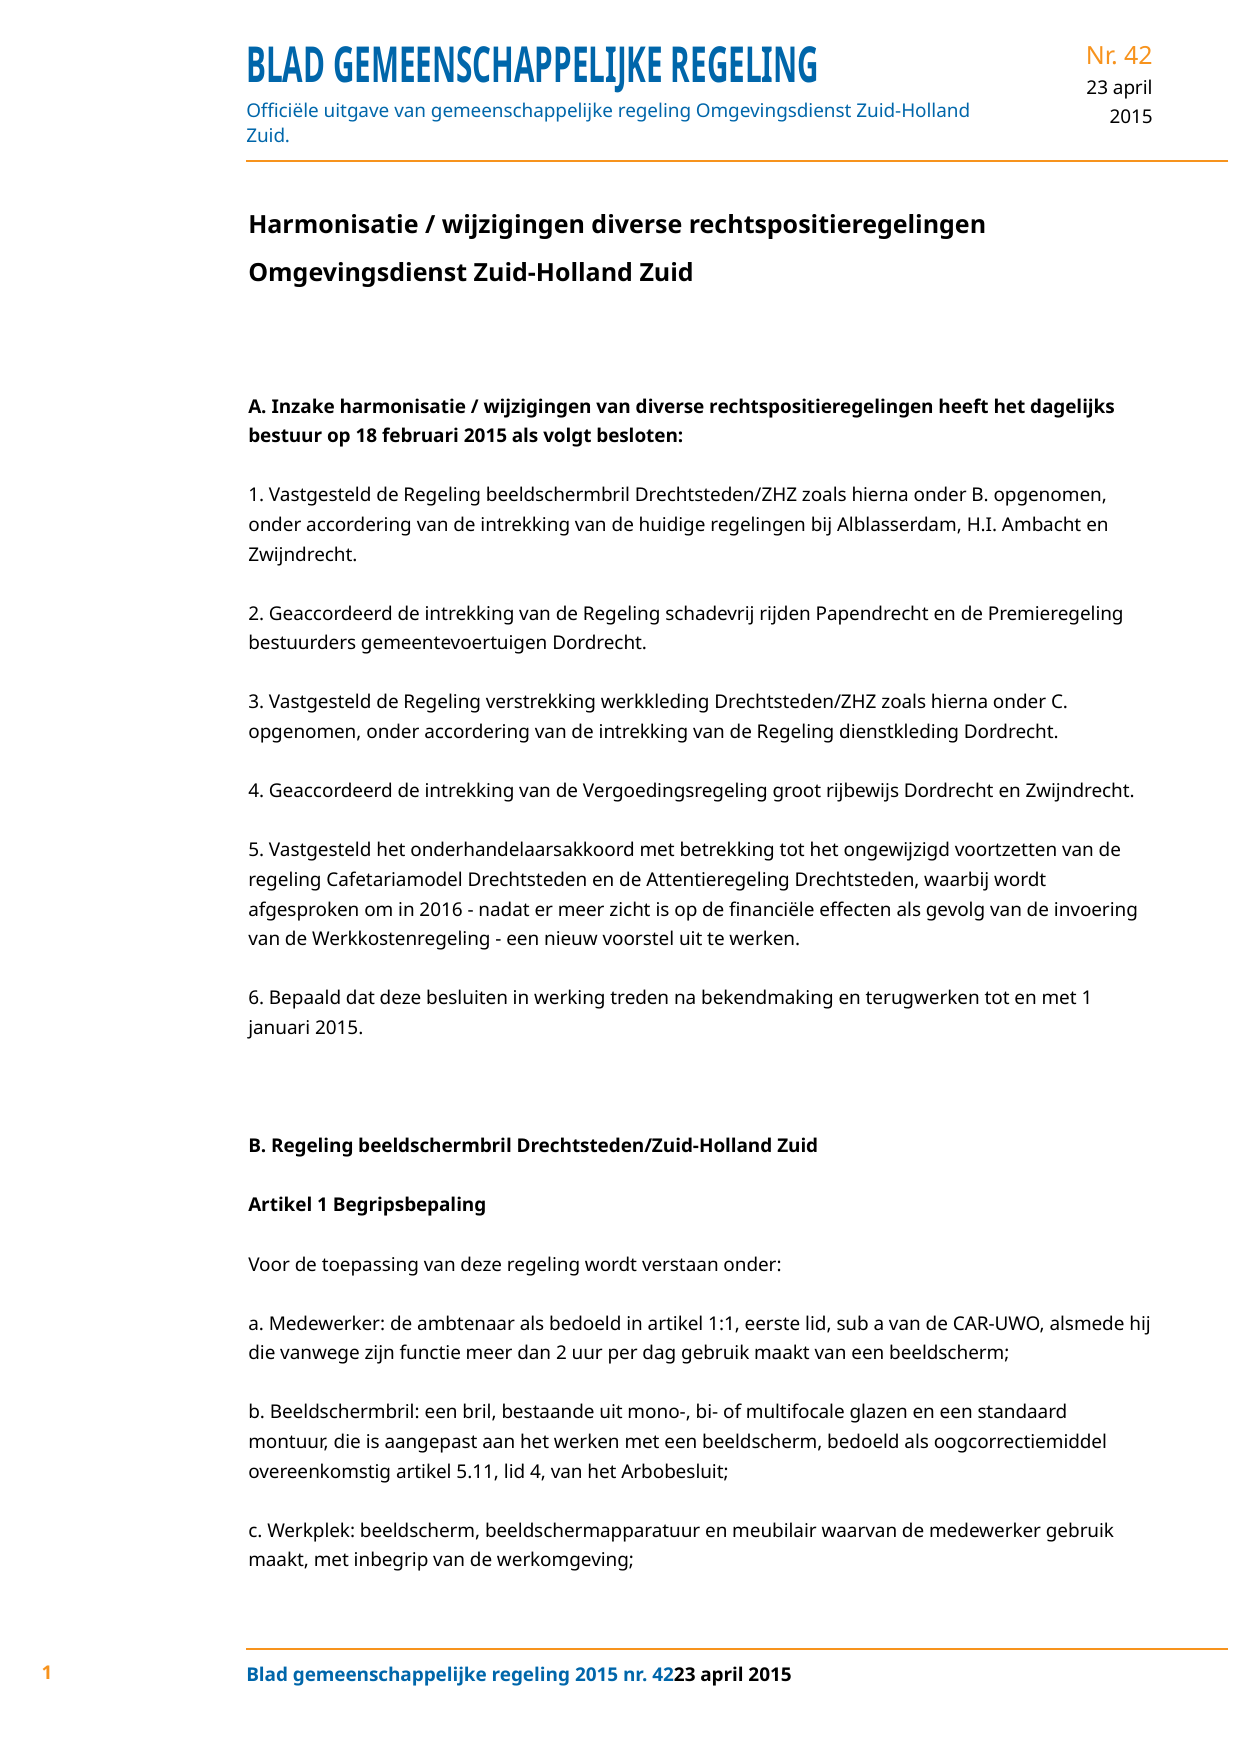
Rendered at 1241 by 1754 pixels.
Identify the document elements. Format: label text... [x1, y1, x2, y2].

picture [41, 47, 231, 172]
text 6. Bepaald dat deze besluiten in werking treden na bekendmaking en terugwerken tot en met 1 januari 2015. [248, 984, 1152, 1040]
text B. Regeling beeldschermbril Drechtsteden/Zuid-Holland Zuid [248, 1132, 1152, 1158]
text 3. Vastgesteld de Regeling verstrekking werkkleding Drechtsteden/ZHZ zoals hierna onder C. opgenomen, onder accordering van de intrekking van de Regeling dienstkleding Dordrecht. [248, 689, 1152, 744]
text 1. Vastgesteld de Regeling beeldschermbril Drechtsteden/ZHZ zoals hierna onder B. opgenomen, onder accordering van de intrekking van de huidige regelingen bij Alblasserdam, H.I. Ambacht en Zwijndrecht. [248, 482, 1152, 567]
text Artikel 1 Begripsbepaling [248, 1192, 1152, 1217]
text 5. Vastgesteld het onderhandelaarsakkoord met betrekking tot het ongewijzigd voortzetten van de regeling Cafetariamodel Drechtsteden en de Attentieregeling Drechtsteden, waarbij wordt afgesproken om in 2016 - nadat er meer zicht is op de financiële effecten als gevolg van de invoering van de Werkkostenregeling - een nieuw voorstel uit te werken. [248, 837, 1152, 951]
text Harmonisatie / wijzigingen diverse rechtspositieregelingen Omgevingsdienst Zuid-Holland Zuid [248, 207, 1152, 288]
text 4. Geaccordeerd de intrekking van de Vergoedingsregeling groot rijbewijs Dordrecht en Zwijndrecht. [248, 777, 1152, 803]
text a. Medewerker: de ambtenaar als bedoeld in artikel 1:1, eerste lid, sub a van de CAR-UWO, alsmede hij die vanwege zijn functie meer dan 2 uur per dag gebruik maakt van een beeldscherm; [248, 1310, 1152, 1365]
text A. Inzake harmonisatie / wijzigingen van diverse rechtspositieregelingen heeft het dagelijks bestuur op 18 februari 2015 als volgt besloten: [248, 393, 1152, 448]
text c. Werkplek: beeldscherm, beeldschermapparatuur en meubilair waarvan de medewerker gebruik maakt, met inbegrip van de werkomgeving; [248, 1517, 1152, 1572]
text 2. Geaccordeerd de intrekking van de Regeling schadevrij rijden Papendrecht en de Premieregeling bestuurders gemeentevoertuigen Dordrecht. [248, 600, 1152, 655]
text Voor de toepassing van deze regeling wordt verstaan onder: [248, 1251, 1152, 1277]
text b. Beeldschermbril: een bril, bestaande uit mono-, bi- of multifocale glazen en een standaard montuur, die is aangepast aan het werken met een beeldscherm, bedoeld als oogcorrectiemiddel overeenkomstig artikel 5.11, lid 4, van het Arbobesluit; [248, 1399, 1152, 1484]
